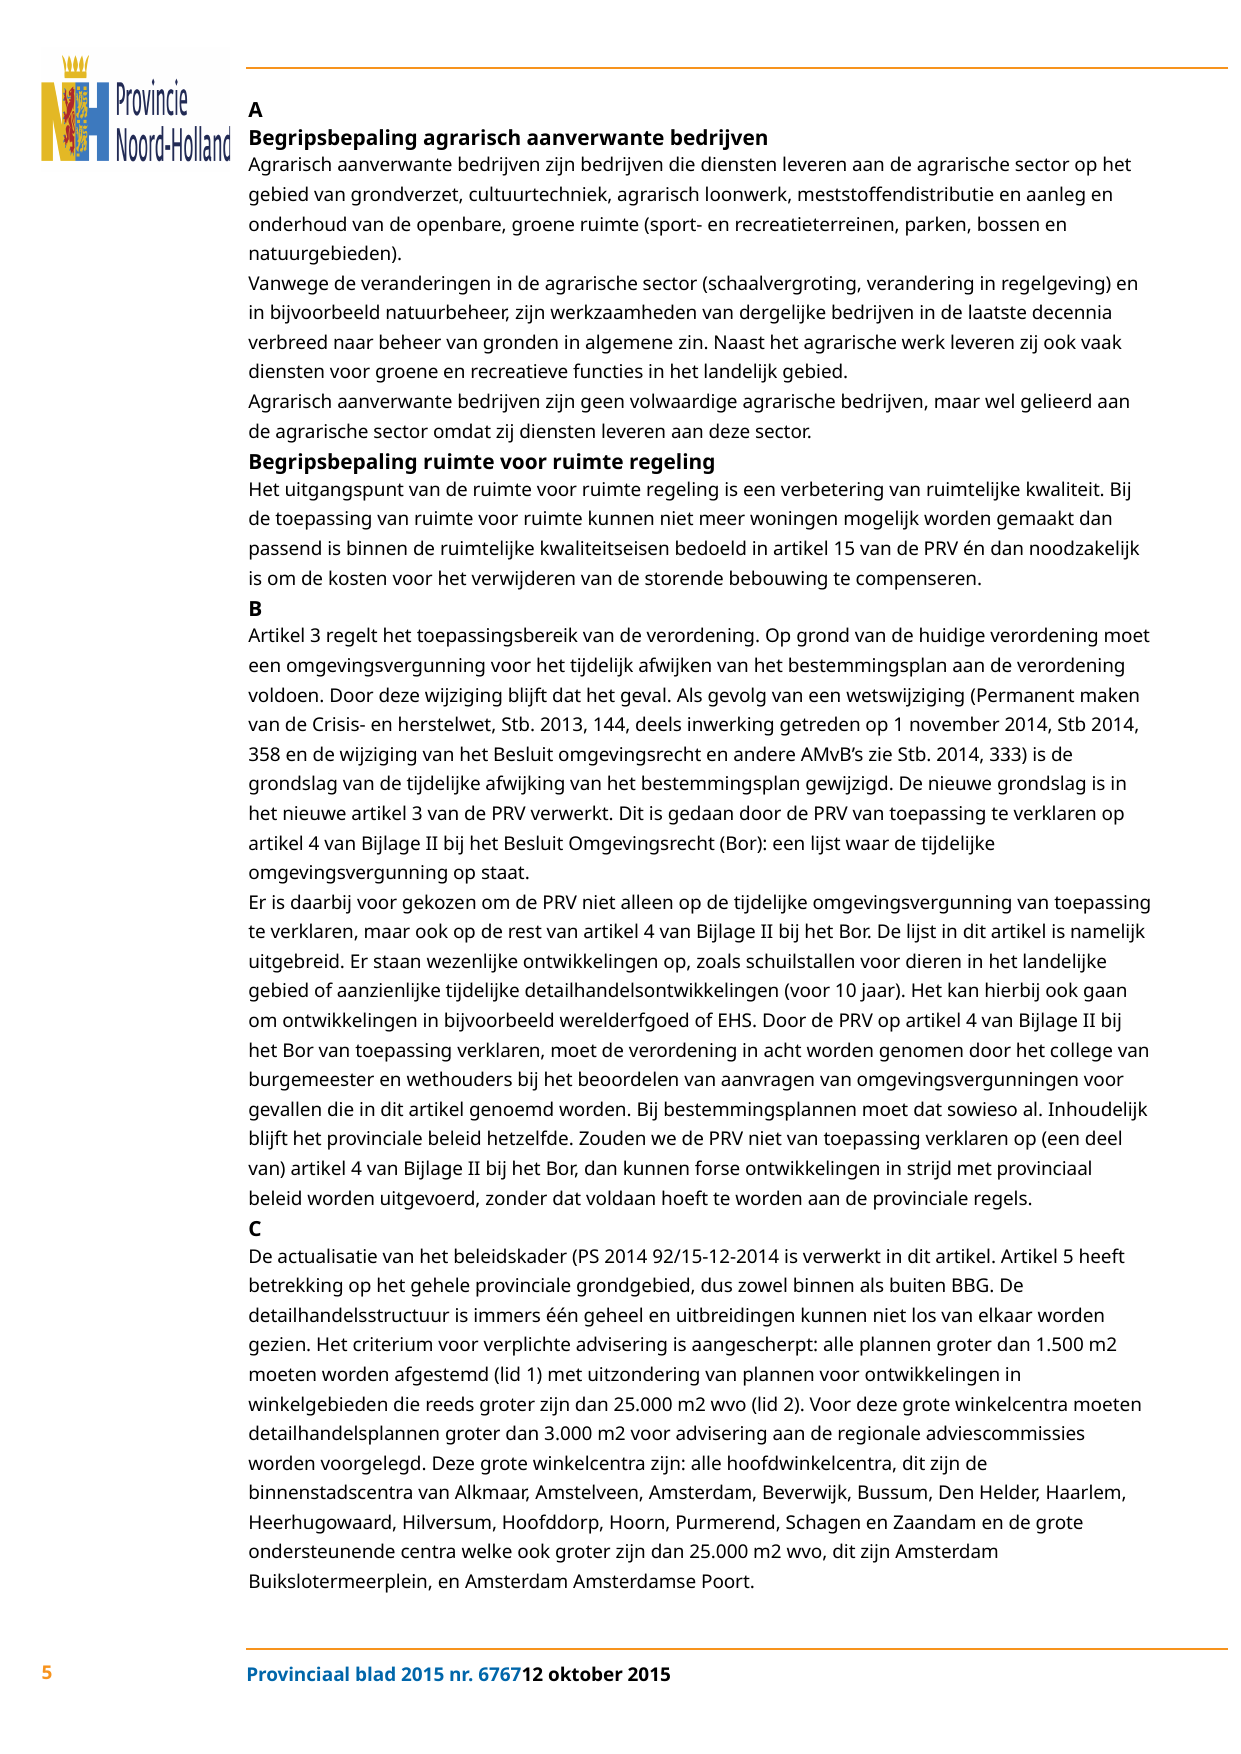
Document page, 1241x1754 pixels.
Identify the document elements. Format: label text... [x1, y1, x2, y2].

text Artikel 3 regelt het toepassingsbereik van de verordening. Op grond van de huidige verordening moet een omgevingsvergunning voor het tijdelijk afwijken van het bestemmingsplan aan de verordening voldoen. Door deze wijziging blijft dat het geval. Als gevolg van een wetswijziging (Permanent maken van de Crisis- en herstelwet, Stb. 2013, 144, deels inwerking getreden op 1 november 2014, Stb 2014, 358 en de wijziging van het Besluit omgevingsrecht en andere AMvB’s zie Stb. 2014, 333) is de grondslag van de tijdelijke afwijking van het bestemmingsplan gewijzigd. De nieuwe grondslag is in het nieuwe artikel 3 van de PRV verwerkt. Dit is gedaan door de PRV van toepassing te verklaren op artikel 4 van Bijlage II bij het Besluit Omgevingsrecht (Bor): een lijst waar de tijdelijke omgevingsvergunning op staat. [248, 623, 1152, 885]
text Vanwege de veranderingen in de agrarische sector (schaalvergroting, verandering in regelgeving) en in bijvoorbeeld natuurbeheer, zijn werkzaamheden van dergelijke bedrijven in de laatste decennia verbreed naar beheer van gronden in algemene zin. Naast het agrarische werk leveren zij ook vaak diensten voor groene en recreatieve functies in het landelijk gebied. [248, 270, 1152, 384]
text B [248, 594, 1152, 623]
text Agrarisch aanverwante bedrijven zijn bedrijven die diensten leveren aan de agrarische sector op het gebied van grondverzet, cultuurtechniek, agrarisch loonwerk, meststoffendistributie en aanleg en onderhoud van de openbare, groene ruimte (sport- en recreatieterreinen, parken, bossen en natuurgebieden). [248, 152, 1152, 266]
text Er is daarbij voor gekozen om de PRV niet alleen op de tijdelijke omgevingsvergunning van toepassing te verklaren, maar ook op de rest van artikel 4 van Bijlage II bij het Bor. De lijst in dit artikel is namelijk uitgebreid. Er staan wezenlijke ontwikkelingen op, zoals schuilstallen voor dieren in het landelijke gebied of aanzienlijke tijdelijke detailhandelsontwikkelingen (voor 10 jaar). Het kan hierbij ook gaan om ontwikkelingen in bijvoorbeeld werelderfgoed of EHS. Door de PRV op artikel 4 van Bijlage II bij het Bor van toepassing verklaren, moet de verordening in acht worden genomen door het college van burgemeester en wethouders bij het beoordelen van aanvragen van omgevingsvergunningen voor gevallen die in dit artikel genoemd worden. Bij bestemmingsplannen moet dat sowieso al. Inhoudelijk blijft het provinciale beleid hetzelfde. Zouden we de PRV niet van toepassing verklaren op (een deel van) artikel 4 van Bijlage II bij het Bor, dan kunnen forse ontwikkelingen in strijd met provinciaal beleid worden uitgevoerd, zonder dat voldaan hoeft te worden aan de provinciale regels. [248, 889, 1152, 1211]
text Het uitgangspunt van de ruimte voor ruimte regeling is een verbetering van ruimtelijke kwaliteit. Bij de toepassing van ruimte voor ruimte kunnen niet meer woningen mogelijk worden gemaakt dan passend is binnen de ruimtelijke kwaliteitseisen bedoeld in artikel 15 van de PRV én dan noodzakelijk is om de kosten voor het verwijderen van de storende bebouwing te compenseren. [248, 476, 1152, 590]
text Begripsbepaling agrarisch aanverwante bedrijven [248, 123, 1152, 152]
text A [248, 95, 1152, 123]
picture [41, 47, 231, 172]
text C [248, 1214, 1152, 1243]
text Agrarisch aanverwante bedrijven zijn geen volwaardige agrarische bedrijven, maar wel gelieerd aan de agrarische sector omdat zij diensten leveren aan deze sector. [248, 388, 1152, 444]
text De actualisatie van het beleidskader (PS 2014 92/15-12-2014 is verwerkt in dit artikel. Artikel 5 heeft betrekking op het gehele provinciale grondgebied, dus zowel binnen als buiten BBG. De detailhandelsstructuur is immers één geheel en uitbreidingen kunnen niet los van elkaar worden gezien. Het criterium voor verplichte advisering is aangescherpt: alle plannen groter dan 1.500 m2 moeten worden afgestemd (lid 1) met uitzondering van plannen voor ontwikkelingen in winkelgebieden die reeds groter zijn dan 25.000 m2 wvo (lid 2). Voor deze grote winkelcentra moeten detailhandelsplannen groter dan 3.000 m2 voor advisering aan de regionale adviescommissies worden voorgelegd. Deze grote winkelcentra zijn: alle hoofdwinkelcentra, dit zijn de binnenstadscentra van Alkmaar, Amstelveen, Amsterdam, Beverwijk, Bussum, Den Helder, Haarlem, Heerhugowaard, Hilversum, Hoofddorp, Hoorn, Purmerend, Schagen en Zaandam en de grote ondersteunende centra welke ook groter zijn dan 25.000 m2 wvo, dit zijn Amsterdam Buikslotermeerplein, en Amsterdam Amsterdamse Poort. [248, 1243, 1152, 1594]
text Begripsbepaling ruimte voor ruimte regeling [248, 447, 1152, 476]
